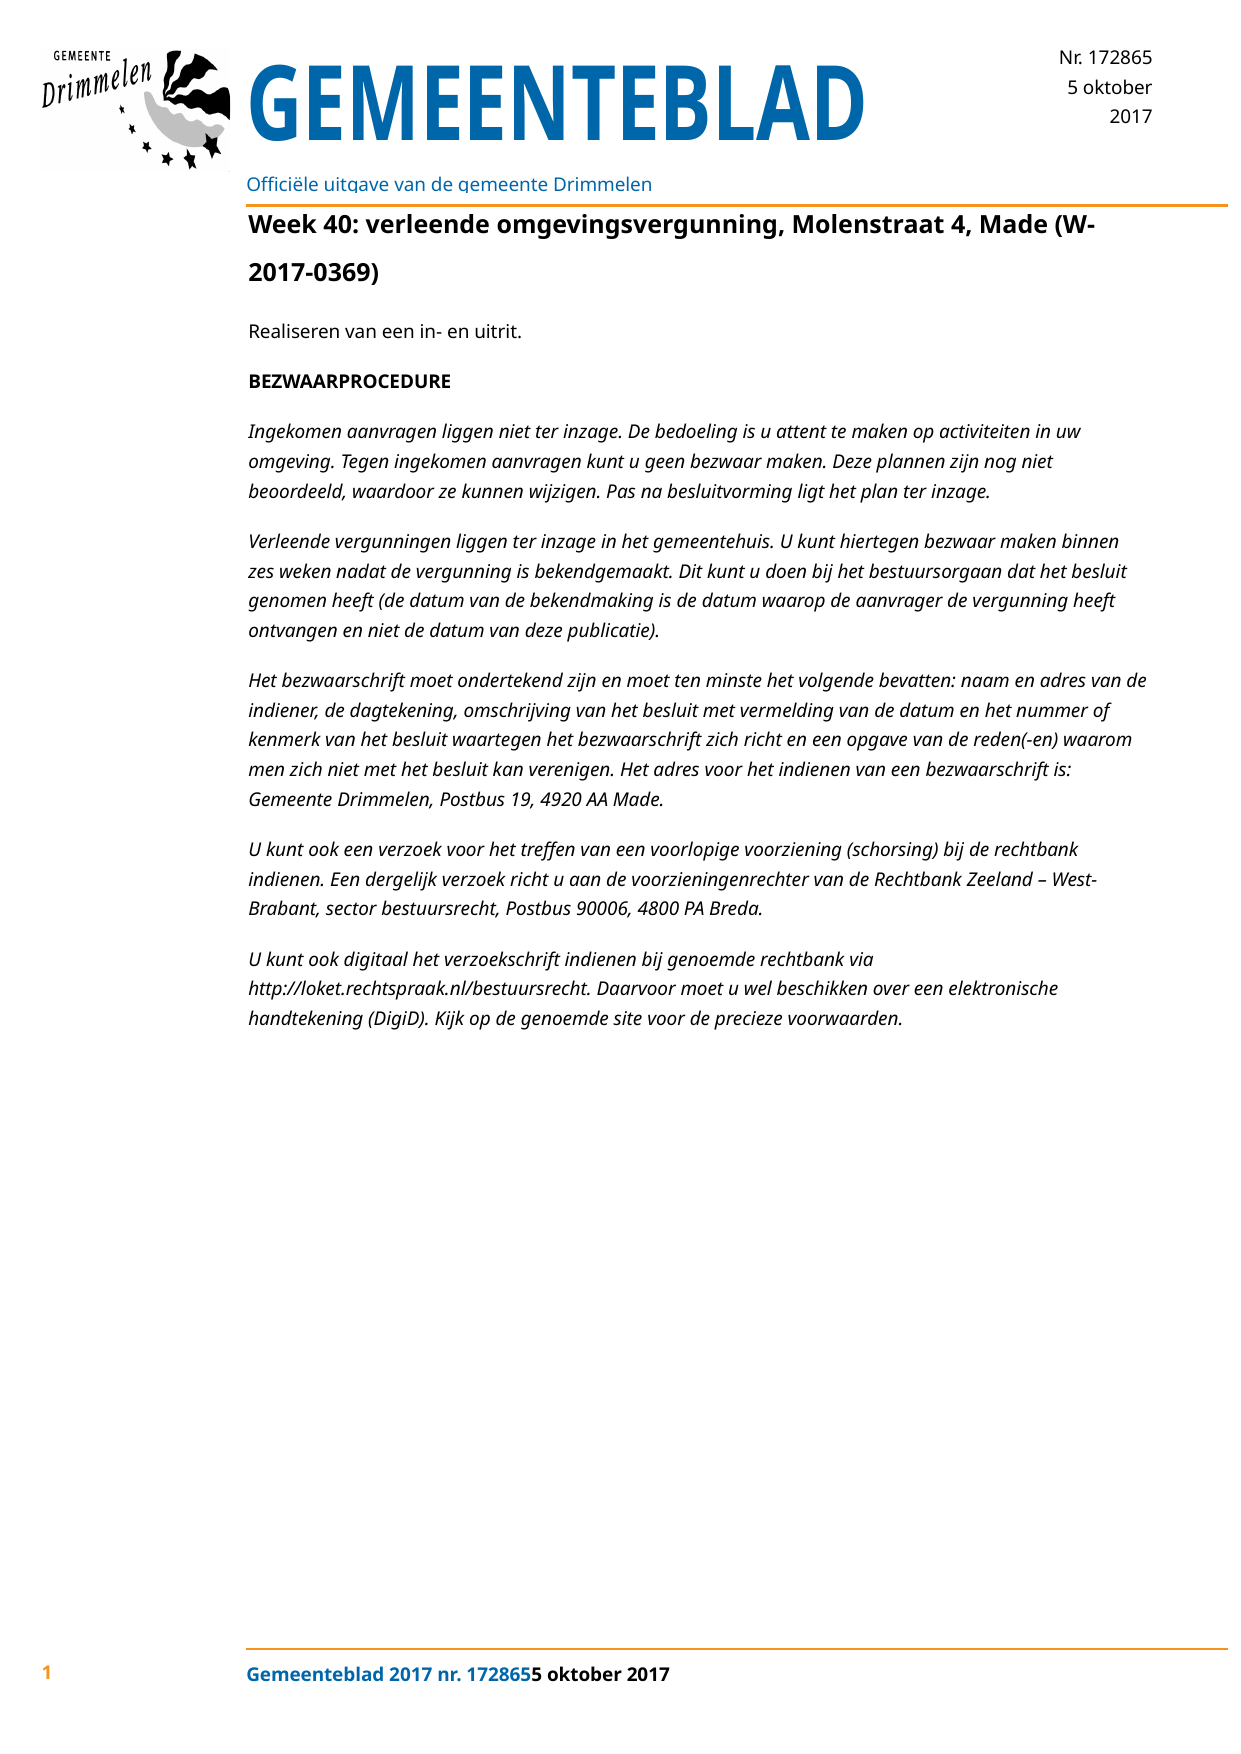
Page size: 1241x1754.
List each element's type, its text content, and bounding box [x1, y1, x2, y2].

text Week 40: verleende omgevingsvergunning, Molenstraat 4, Made (W-2017-0369) [248, 207, 1152, 288]
text Realiseren van een in- en uitrit. [248, 318, 1152, 344]
picture [41, 47, 231, 172]
text U kunt ook digitaal het verzoekschrift indienen bij genoemde rechtbank via http://loket.rechtspraak.nl/bestuursrecht. Daarvoor moet u wel beschikken over een elektronische handtekening (DigiD). Kijk op de genoemde site voor de precieze voorwaarden. [248, 946, 1152, 1031]
text Verleende vergunningen liggen ter inzage in het gemeentehuis. U kunt hiertegen bezwaar maken binnen zes weken nadat de vergunning is bekendgemaakt. Dit kunt u doen bij het bestuursorgaan dat het besluit genomen heeft (de datum van de bekendmaking is de datum waarop de aanvrager de vergunning heeft ontvangen en niet de datum van deze publicatie). [248, 528, 1152, 643]
text Ingekomen aanvragen liggen niet ter inzage. De bedoeling is u attent te maken op activiteiten in uw omgeving. Tegen ingekomen aanvragen kunt u geen bezwaar maken. Deze plannen zijn nog niet beoordeeld, waardoor ze kunnen wijzigen. Pas na besluitvorming ligt het plan ter inzage. [248, 419, 1152, 504]
text Het bezwaarschrift moet ondertekend zijn en moet ten minste het volgende bevatten: naam en adres van de indiener, de dagtekening, omschrijving van het besluit met vermelding van de datum en het nummer of kenmerk van het besluit waartegen het bezwaarschrift zich richt en een opgave van de reden(-en) waarom men zich niet met het besluit kan verenigen. Het adres voor het indienen van een bezwaarschrift is: Gemeente Drimmelen, Postbus 19, 4920 AA Made. [248, 667, 1152, 812]
text BEZWAARPROCEDURE [248, 368, 1152, 394]
text U kunt ook een verzoek voor het treffen van een voorlopige voorziening (schorsing) bij de rechtbank indienen. Een dergelijk verzoek richt u aan de voorzieningenrechter van de Rechtbank Zeeland – West-Brabant, sector bestuursrecht, Postbus 90006, 4800 PA Breda. [248, 836, 1152, 921]
